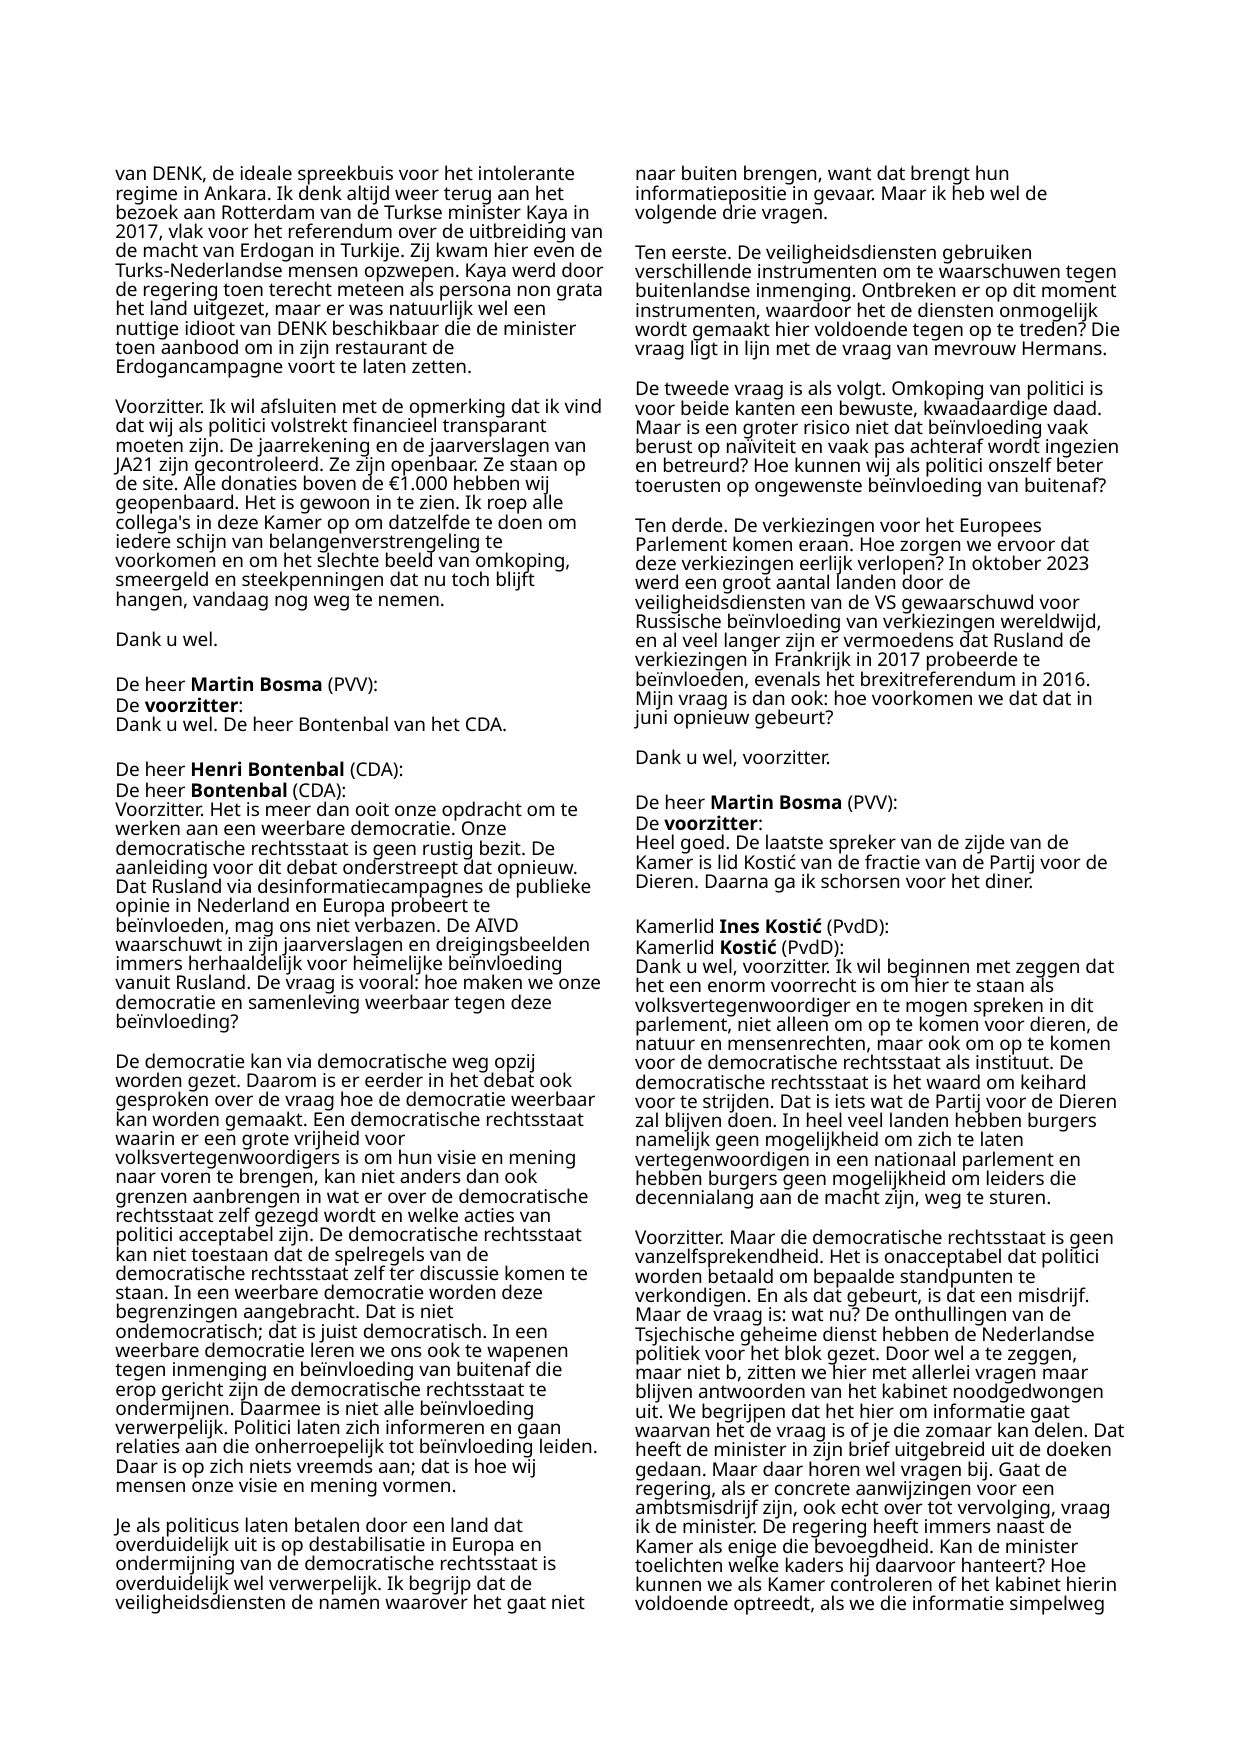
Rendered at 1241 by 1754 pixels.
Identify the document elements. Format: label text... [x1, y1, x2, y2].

text van DENK, de ideale spreekbuis voor het intolerante regime in Ankara. Ik denk altijd weer terug aan het bezoek aan Rotterdam van de Turkse minister Kaya in 2017, vlak voor het referendum over de uitbreiding van de macht van Erdogan in Turkije. Zij kwam hier even de Turks-Nederlandse mensen opzwepen. Kaya werd door de regering toen terecht meteen als persona non grata het land uitgezet, maar er was natuurlijk wel een nuttige idioot van DENK beschikbaar die de minister toen aanbood om in zijn restaurant de Erdogancampagne voort te laten zetten. [115, 165, 605, 377]
text De democratie kan via democratische weg opzij worden gezet. Daarom is er eerder in het debat ook gesproken over de vraag hoe de democratie weerbaar kan worden gemaakt. Een democratische rechtsstaat waarin er een grote vrijheid voor volksvertegenwoordigers is om hun visie en mening naar voren te brengen, kan niet anders dan ook grenzen aanbrengen in wat er over de democratische rechtsstaat zelf gezegd wordt en welke acties van politici acceptabel zijn. De democratische rechtsstaat kan niet toestaan dat de spelregels van de democratische rechtsstaat zelf ter discussie komen te staan. In een weerbare democratie worden deze begrenzingen aangebracht. Dat is niet ondemocratisch; dat is juist democratisch. In een weerbare democratie leren we ons ook te wapenen tegen inmenging en beïnvloeding van buitenaf die erop gericht zijn de democratische rechtsstaat te ondermijnen. Daarmee is niet alle beïnvloeding verwerpelijk. Politici laten zich informeren en gaan relaties aan die onherroepelijk tot beïnvloeding leiden. Daar is op zich niets vreemds aan; dat is hoe wij mensen onze visie en mening vormen. [115, 1053, 605, 1496]
text Ten derde. De verkiezingen voor het Europees Parlement komen eraan. Hoe zorgen we ervoor dat deze verkiezingen eerlijk verlopen? In oktober 2023 werd een groot aantal landen door de veiligheidsdiensten van de VS gewaarschuwd voor Russische beïnvloeding van verkiezingen wereldwijd, en al veel langer zijn er vermoedens dat Rusland de verkiezingen in Frankrijk in 2017 probeerde te beïnvloeden, evenals het brexitreferendum in 2016. Mijn vraag is dan ook: hoe voorkomen we dat dat in juni opnieuw gebeurt? [635, 517, 1125, 728]
text Voorzitter. Maar die democratische rechtsstaat is geen vanzelfsprekendheid. Het is onacceptabel dat politici worden betaald om bepaalde standpunten te verkondigen. En als dat gebeurt, is dat een misdrijf. Maar de vraag is: wat nu? De onthullingen van de Tsjechische geheime dienst hebben de Nederlandse politiek voor het blok gezet. Door wel a te zeggen, maar niet b, zitten we hier met allerlei vragen maar blijven antwoorden van het kabinet noodgedwongen uit. We begrijpen dat het hier om informatie gaat waarvan het de vraag is of je die zomaar kan delen. Dat heeft de minister in zijn brief uitgebreid uit de doeken gedaan. Maar daar horen wel vragen bij. Gaat de regering, als er concrete aanwijzingen voor een ambtsmisdrijf zijn, ook echt over tot vervolging, vraag ik de minister. De regering heeft immers naast de Kamer als enige die bevoegdheid. Kan de minister toelichten welke kaders hij daarvoor hanteert? Hoe kunnen we als Kamer controleren of het kabinet hierin voldoende optreedt, als we die informatie simpelweg [635, 1229, 1125, 1615]
text Kamerlid Ines Kostić (PvdD): [635, 913, 1125, 939]
text Dank u wel, voorzitter. [635, 749, 1125, 768]
text De tweede vraag is als volgt. Omkoping van politici is voor beide kanten een bewuste, kwaadaardige daad. Maar is een groter risico niet dat beïnvloeding vaak berust op naïviteit en vaak pas achteraf wordt ingezien en betreurd? Hoe kunnen wij als politici onszelf beter toerusten op ongewenste beïnvloeding van buitenaf? [635, 380, 1125, 496]
text Dank u wel, voorzitter. Ik wil beginnen met zeggen dat het een enorm voorrecht is om hier te staan als volksvertegenwoordiger en te mogen spreken in dit parlement, niet alleen om op te komen voor dieren, de natuur en mensenrechten, maar ook om op te komen voor de democratische rechtsstaat als instituut. De democratische rechtsstaat is het waard om keihard voor te strijden. Dat is iets wat de Partij voor de Dieren zal blijven doen. In heel veel landen hebben burgers namelijk geen mogelijkheid om zich te laten vertegenwoordigen in een nationaal parlement en hebben burgers geen mogelijkheid om leiders die decennialang aan de macht zijn, weg te sturen. [635, 958, 1125, 1208]
text De heer Martin Bosma (PVV): [635, 789, 1125, 815]
text De heer Martin Bosma (PVV): [115, 671, 605, 697]
text Je als politicus laten betalen door een land dat overduidelijk uit is op destabilisatie in Europa en ondermijning van de democratische rechtsstaat is overduidelijk wel verwerpelijk. Ik begrijp dat de veiligheidsdiensten de namen waarover het gaat niet [115, 1517, 605, 1613]
text Heel goed. De laatste spreker van de zijde van de Kamer is lid Kostić van de fractie van de Partij voor de Dieren. Daarna ga ik schorsen voor het diner. [635, 834, 1125, 892]
text De voorzitter: [115, 697, 605, 716]
text De voorzitter: [635, 815, 1125, 834]
text Dank u wel. [115, 631, 605, 650]
text naar buiten brengen, want dat brengt hun informatiepositie in gevaar. Maar ik heb wel de volgende drie vragen. [635, 165, 1125, 223]
text Dank u wel. De heer Bontenbal van het CDA. [115, 716, 605, 735]
text Voorzitter. Het is meer dan ooit onze opdracht om te werken aan een weerbare democratie. Onze democratische rechtsstaat is geen rustig bezit. De aanleiding voor dit debat onderstreept dat opnieuw. Dat Rusland via desinformatiecampagnes de publieke opinie in Nederland en Europa probeert te beïnvloeden, mag ons niet verbazen. De AIVD waarschuwt in zijn jaarverslagen en dreigingsbeelden immers herhaaldelijk voor heimelijke beïnvloeding vanuit Rusland. De vraag is vooral: hoe maken we onze democratie en samenleving weerbaar tegen deze beïnvloeding? [115, 801, 605, 1032]
text Kamerlid Kostić (PvdD): [635, 939, 1125, 958]
text Ten eerste. De veiligheidsdiensten gebruiken verschillende instrumenten om te waarschuwen tegen buitenlandse inmenging. Ontbreken er op dit moment instrumenten, waardoor het de diensten onmogelijk wordt gemaakt hier voldoende tegen op te treden? Die vraag ligt in lijn met de vraag van mevrouw Hermans. [635, 244, 1125, 359]
text Voorzitter. Ik wil afsluiten met de opmerking dat ik vind dat wij als politici volstrekt financieel transparant moeten zijn. De jaarrekening en de jaarverslagen van JA21 zijn gecontroleerd. Ze zijn openbaar. Ze staan op de site. Alle donaties boven de €1.000 hebben wij geopenbaard. Het is gewoon in te zien. Ik roep alle collega's in deze Kamer op om datzelfde te doen om iedere schijn van belangenverstrengeling te voorkomen en om het slechte beeld van omkoping, smeergeld en steekpenningen dat nu toch blijft hangen, vandaag nog weg te nemen. [115, 398, 605, 610]
text De heer Henri Bontenbal (CDA): [115, 756, 605, 782]
text De heer Bontenbal (CDA): [115, 782, 605, 801]
